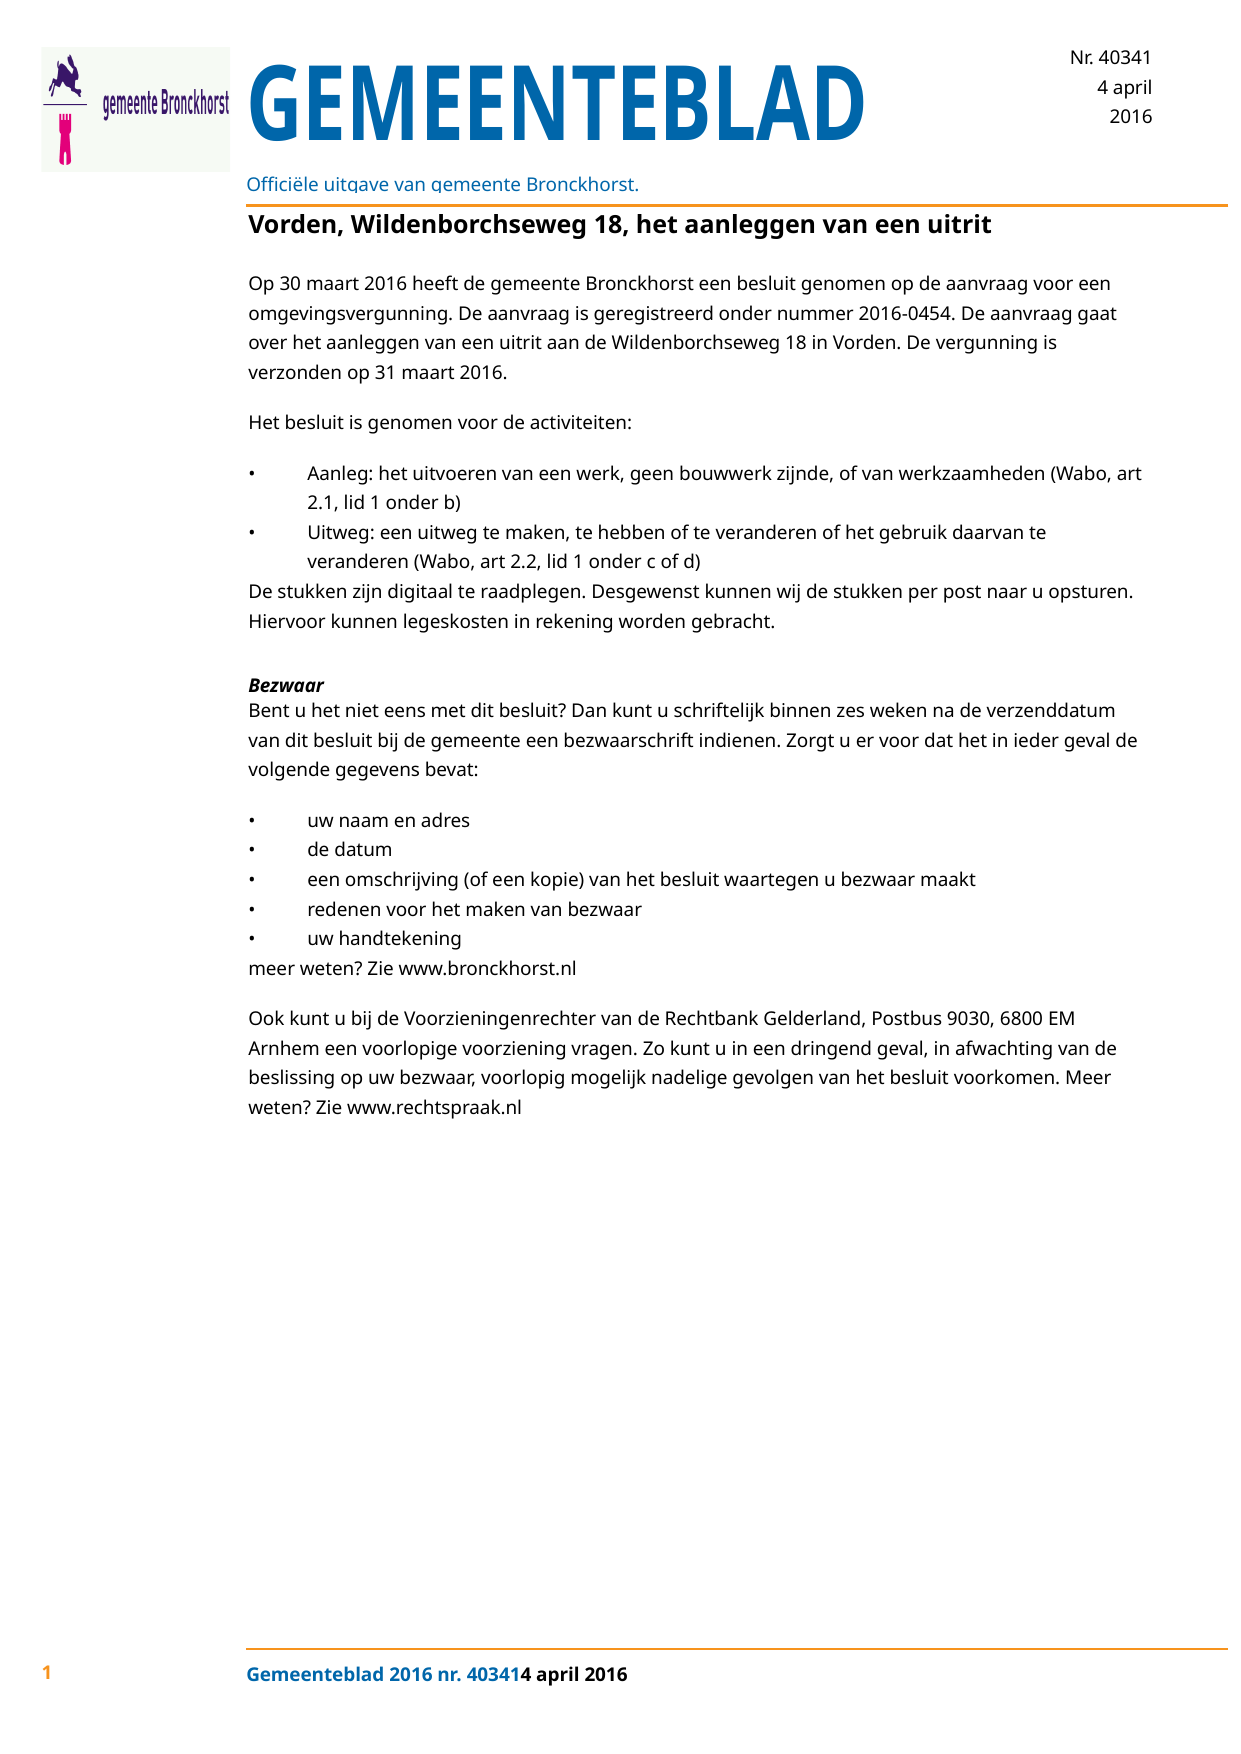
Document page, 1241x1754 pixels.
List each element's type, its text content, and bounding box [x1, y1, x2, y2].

list uw handtekening [248, 925, 1152, 951]
list de datum [248, 837, 1152, 862]
text Bent u het niet eens met dit besluit? Dan kunt u schriftelijk binnen zes weken na de verzenddatum van dit besluit bij de gemeente een bezwaarschrift indienen. Zorgt u er voor dat het in ieder geval de volgende gegevens bevat: [248, 697, 1152, 782]
list Uitweg: een uitweg te maken, te hebben of te veranderen of het gebruik daarvan te veranderen (Wabo, art 2.2, lid 1 onder c of d) [248, 519, 1152, 574]
picture [41, 47, 231, 172]
text De stukken zijn digitaal te raadplegen. Desgewenst kunnen wij de stukken per post naar u opsturen. Hiervoor kunnen legeskosten in rekening worden gebracht. [248, 578, 1152, 633]
list Aanleg: het uitvoeren van een werk, geen bouwwerk zijnde, of van werkzaamheden (Wabo, art 2.1, lid 1 onder b) [248, 460, 1152, 515]
list uw naam en adres [248, 807, 1152, 833]
text Ook kunt u bij de Voorzieningenrechter van de Rechtbank Gelderland, Postbus 9030, 6800 EM Arnhem een voorlopige voorziening vragen. Zo kunt u in een dringend geval, in afwachting van de beslissing op uw bezwaar, voorlopig mogelijk nadelige gevolgen van het besluit voorkomen. Meer weten? Zie www.rechtspraak.nl [248, 1005, 1152, 1120]
list redenen voor het maken van bezwaar [248, 896, 1152, 922]
list een omschrijving (of een kopie) van het besluit waartegen u bezwaar maakt [248, 866, 1152, 892]
text meer weten? Zie www.bronckhorst.nl [248, 955, 1152, 981]
text Het besluit is genomen voor de activiteiten: [248, 409, 1152, 435]
text Bezwaar [248, 672, 1152, 697]
text Vorden, Wildenborchseweg 18, het aanleggen van een uitrit [248, 207, 1152, 241]
text Op 30 maart 2016 heeft de gemeente Bronckhorst een besluit genomen op de aanvraag voor een omgevingsvergunning. De aanvraag is geregistreerd onder nummer 2016-0454. De aanvraag gaat over het aanleggen van een uitrit aan de Wildenborchseweg 18 in Vorden. De vergunning is verzonden op 31 maart 2016. [248, 270, 1152, 385]
